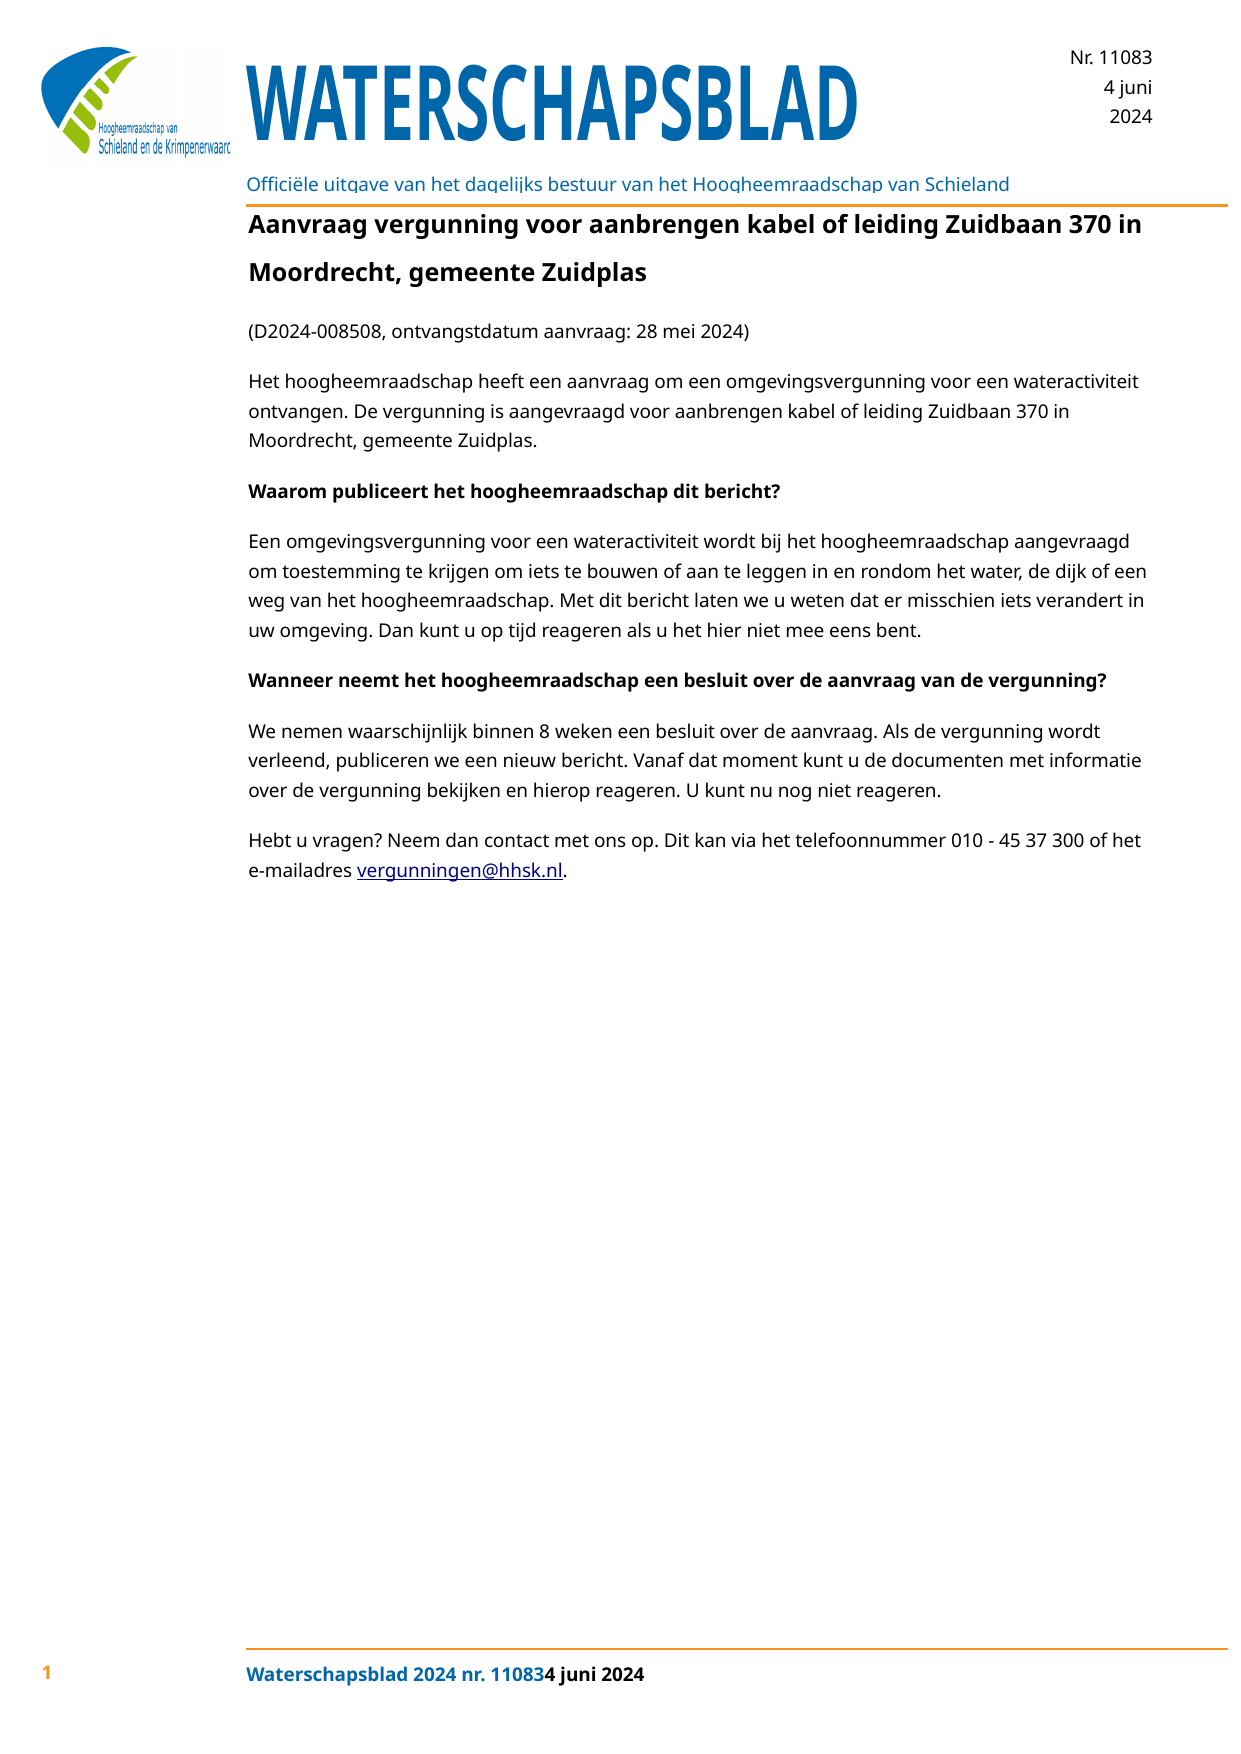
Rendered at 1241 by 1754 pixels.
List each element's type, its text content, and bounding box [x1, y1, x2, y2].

text Aanvraag vergunning voor aanbrengen kabel of leiding Zuidbaan 370 in Moordrecht, gemeente Zuidplas [248, 207, 1152, 288]
picture [41, 47, 231, 172]
text We nemen waarschijnlijk binnen 8 weken een besluit over de aanvraag. Als de vergunning wordt verleend, publiceren we een nieuw bericht. Vanaf dat moment kunt u de documenten met informatie over de vergunning bekijken en hierop reageren. U kunt nu nog niet reageren. [248, 718, 1152, 803]
text Het hoogheemraadschap heeft een aanvraag om een omgevingsvergunning voor een wateractiviteit ontvangen. De vergunning is aangevraagd voor aanbrengen kabel of leiding Zuidbaan 370 in Moordrecht, gemeente Zuidplas. [248, 368, 1152, 453]
text (D2024-008508, ontvangstdatum aanvraag: 28 mei 2024) [248, 318, 1152, 344]
text Een omgevingsvergunning voor een wateractiviteit wordt bij het hoogheemraadschap aangevraagd om toestemming te krijgen om iets te bouwen of aan te leggen in en rondom het water, de dijk of een weg van het hoogheemraadschap. Met dit bericht laten we u weten dat er misschien iets verandert in uw omgeving. Dan kunt u op tijd reageren als u het hier niet mee eens bent. [248, 528, 1152, 643]
text Hebt u vragen? Neem dan contact met ons op. Dit kan via het telefoonnummer 010 - 45 37 300 of het e-mailadres vergunningen@hhsk.nl. [248, 827, 1152, 883]
text Wanneer neemt het hoogheemraadschap een besluit over de aanvraag van de vergunning? [248, 667, 1152, 693]
text Waarom publiceert het hoogheemraadschap dit bericht? [248, 478, 1152, 504]
